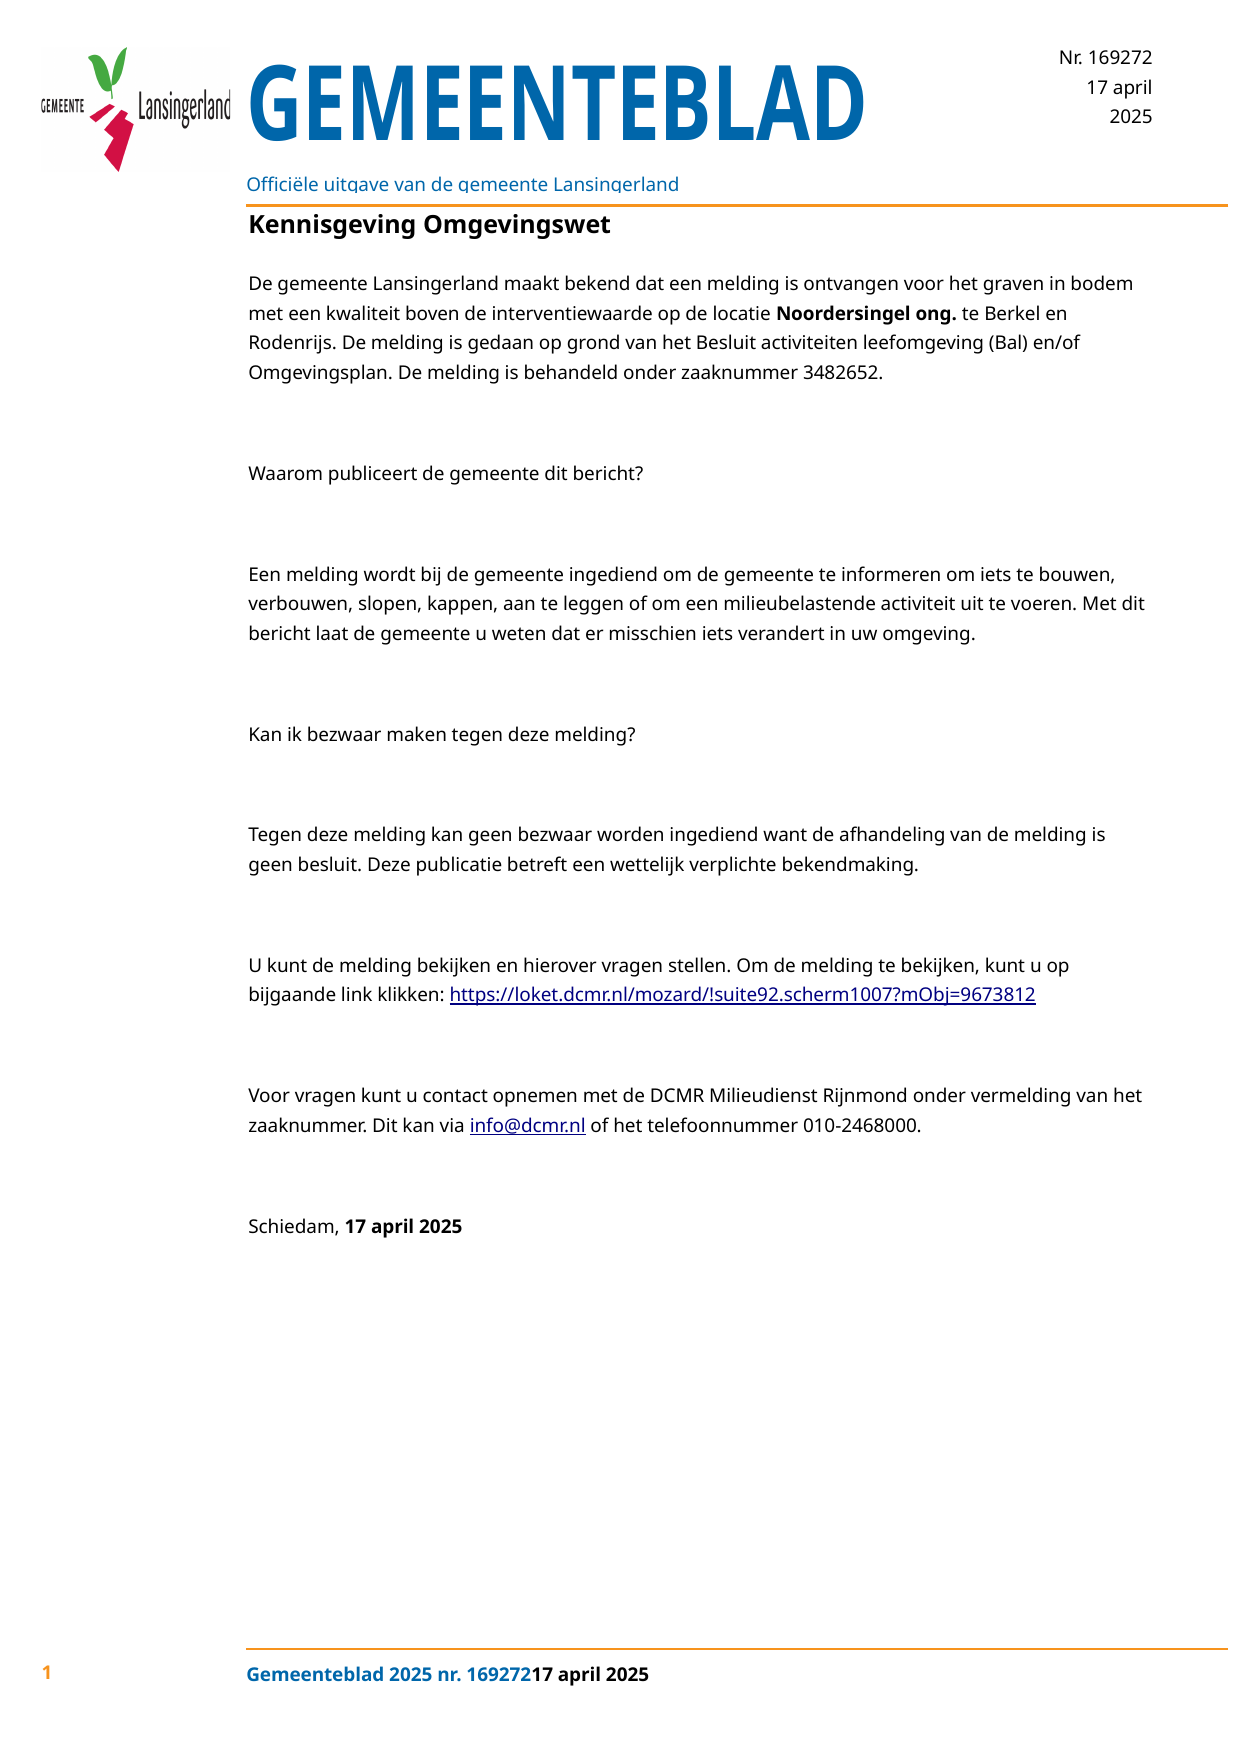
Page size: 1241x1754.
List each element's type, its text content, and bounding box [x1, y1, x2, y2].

text U kunt de melding bekijken en hierover vragen stellen. Om de melding te bekijken, kunt u op bijgaande link klikken: https://loket.dcmr.nl/mozard/!suite92.scherm1007?mObj=9673812 [248, 952, 1152, 1007]
text Kan ik bezwaar maken tegen deze melding? [248, 721, 1152, 746]
text Schiedam, 17 april 2025 [248, 1213, 1152, 1238]
text Voor vragen kunt u contact opnemen met de DCMR Milieudienst Rijnmond onder vermelding van het zaaknummer. Dit kan via info@dcmr.nl of het telefoonnummer 010-2468000. [248, 1082, 1152, 1138]
text Tegen deze melding kan geen bezwaar worden ingediend want de afhandeling van de melding is geen besluit. Deze publicatie betreft een wettelijk verplichte bekendmaking. [248, 822, 1152, 877]
text Kennisgeving Omgevingswet [248, 207, 1152, 241]
text Waarom publiceert de gemeente dit bericht? [248, 460, 1152, 486]
picture [41, 47, 231, 172]
text De gemeente Lansingerland maakt bekend dat een melding is ontvangen voor het graven in bodem met een kwaliteit boven de interventiewaarde op de locatie Noordersingel ong. te Berkel en Rodenrijs. De melding is gedaan op grond van het Besluit activiteiten leefomgeving (Bal) en/of Omgevingsplan. De melding is behandeld onder zaaknummer 3482652. [248, 270, 1152, 385]
text Een melding wordt bij de gemeente ingediend om de gemeente te informeren om iets te bouwen, verbouwen, slopen, kappen, aan te leggen of om een milieubelastende activiteit uit te voeren. Met dit bericht laat de gemeente u weten dat er misschien iets verandert in uw omgeving. [248, 561, 1152, 646]
